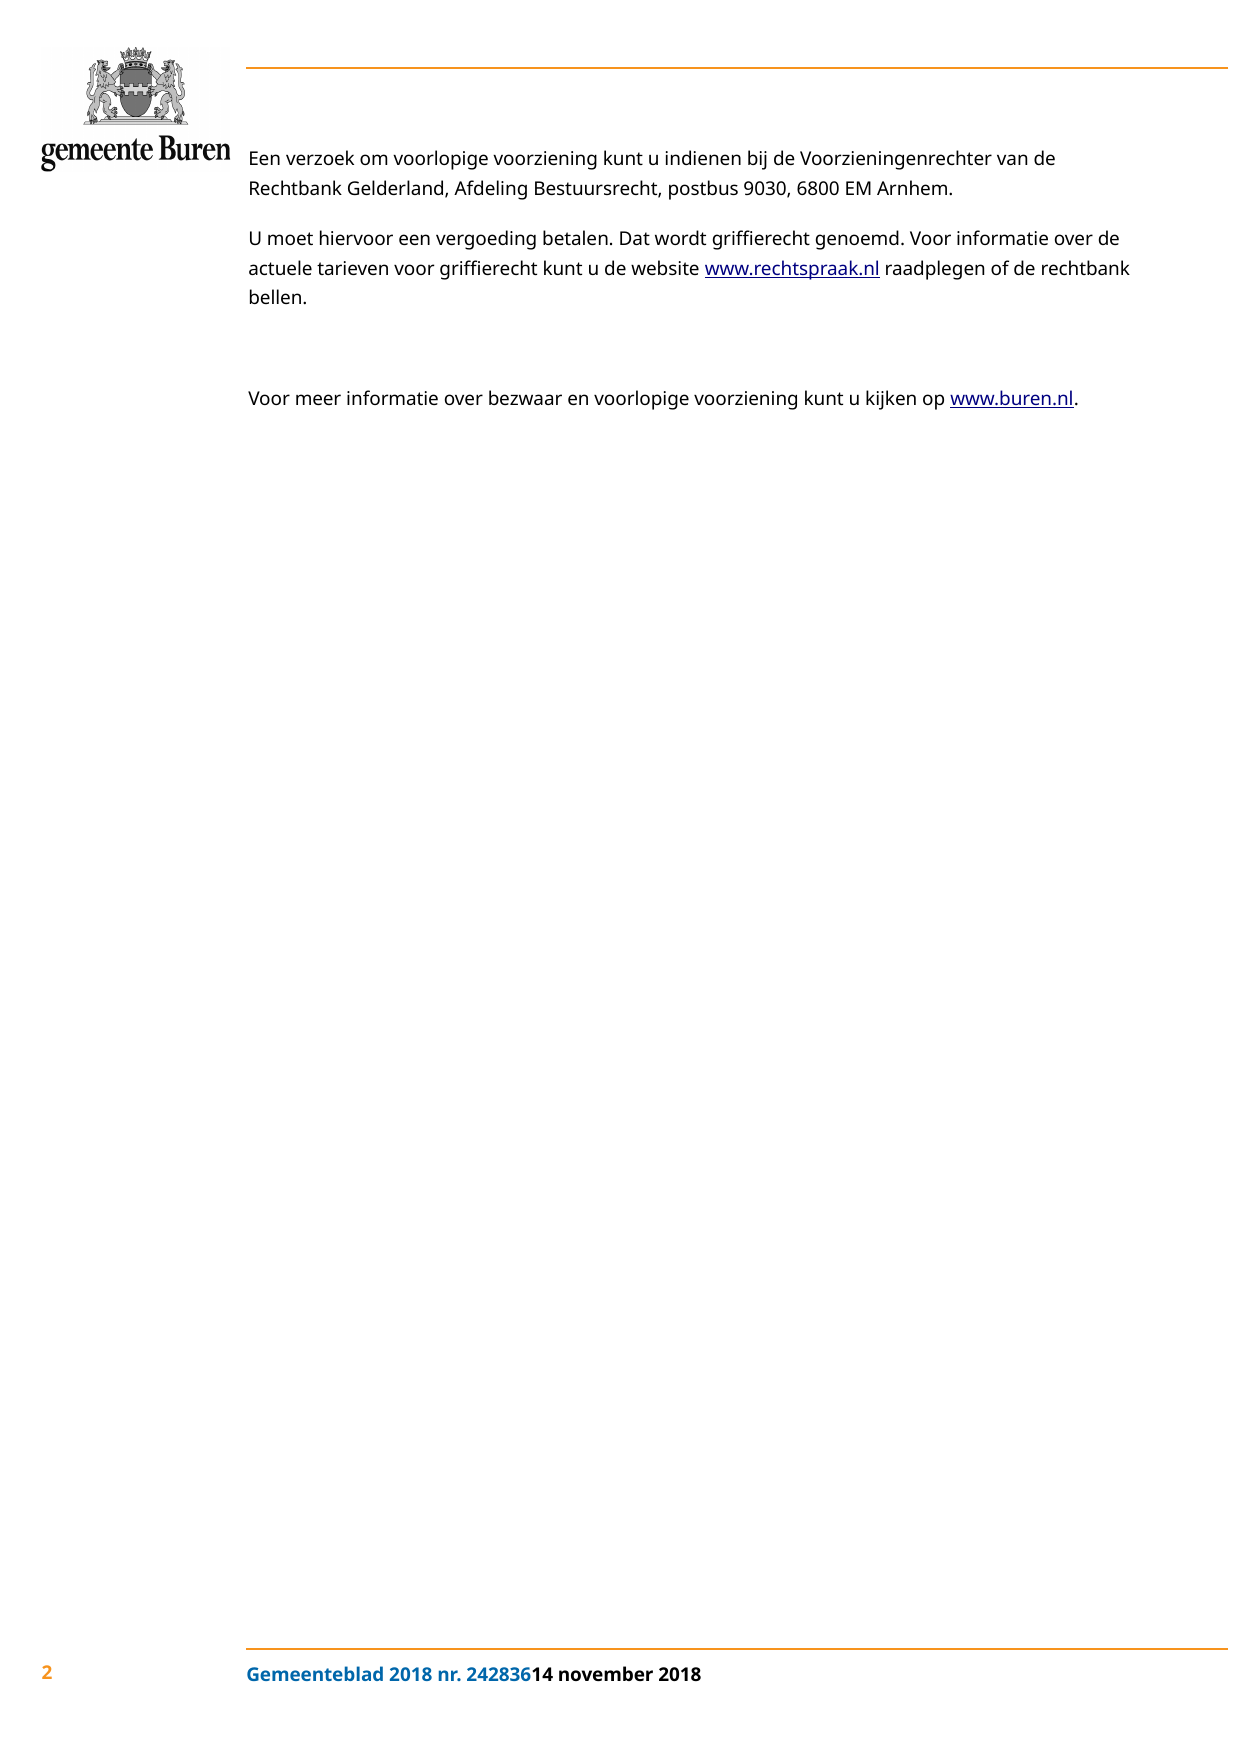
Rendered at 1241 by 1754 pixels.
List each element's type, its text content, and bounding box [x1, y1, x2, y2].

text U moet hiervoor een vergoeding betalen. Dat wordt griffierecht genoemd. Voor informatie over de actuele tarieven voor griffierecht kunt u de website www.rechtspraak.nl raadplegen of de rechtbank bellen. [248, 225, 1152, 310]
text Een verzoek om voorlopige voorziening kunt u indienen bij de Voorzieningenrechter van de Rechtbank Gelderland, Afdeling Bestuursrecht, postbus 9030, 6800 EM Arnhem. [248, 145, 1152, 201]
picture [41, 47, 231, 172]
text Voor meer informatie over bezwaar en voorlopige voorziening kunt u kijken op www.buren.nl. [248, 385, 1152, 411]
